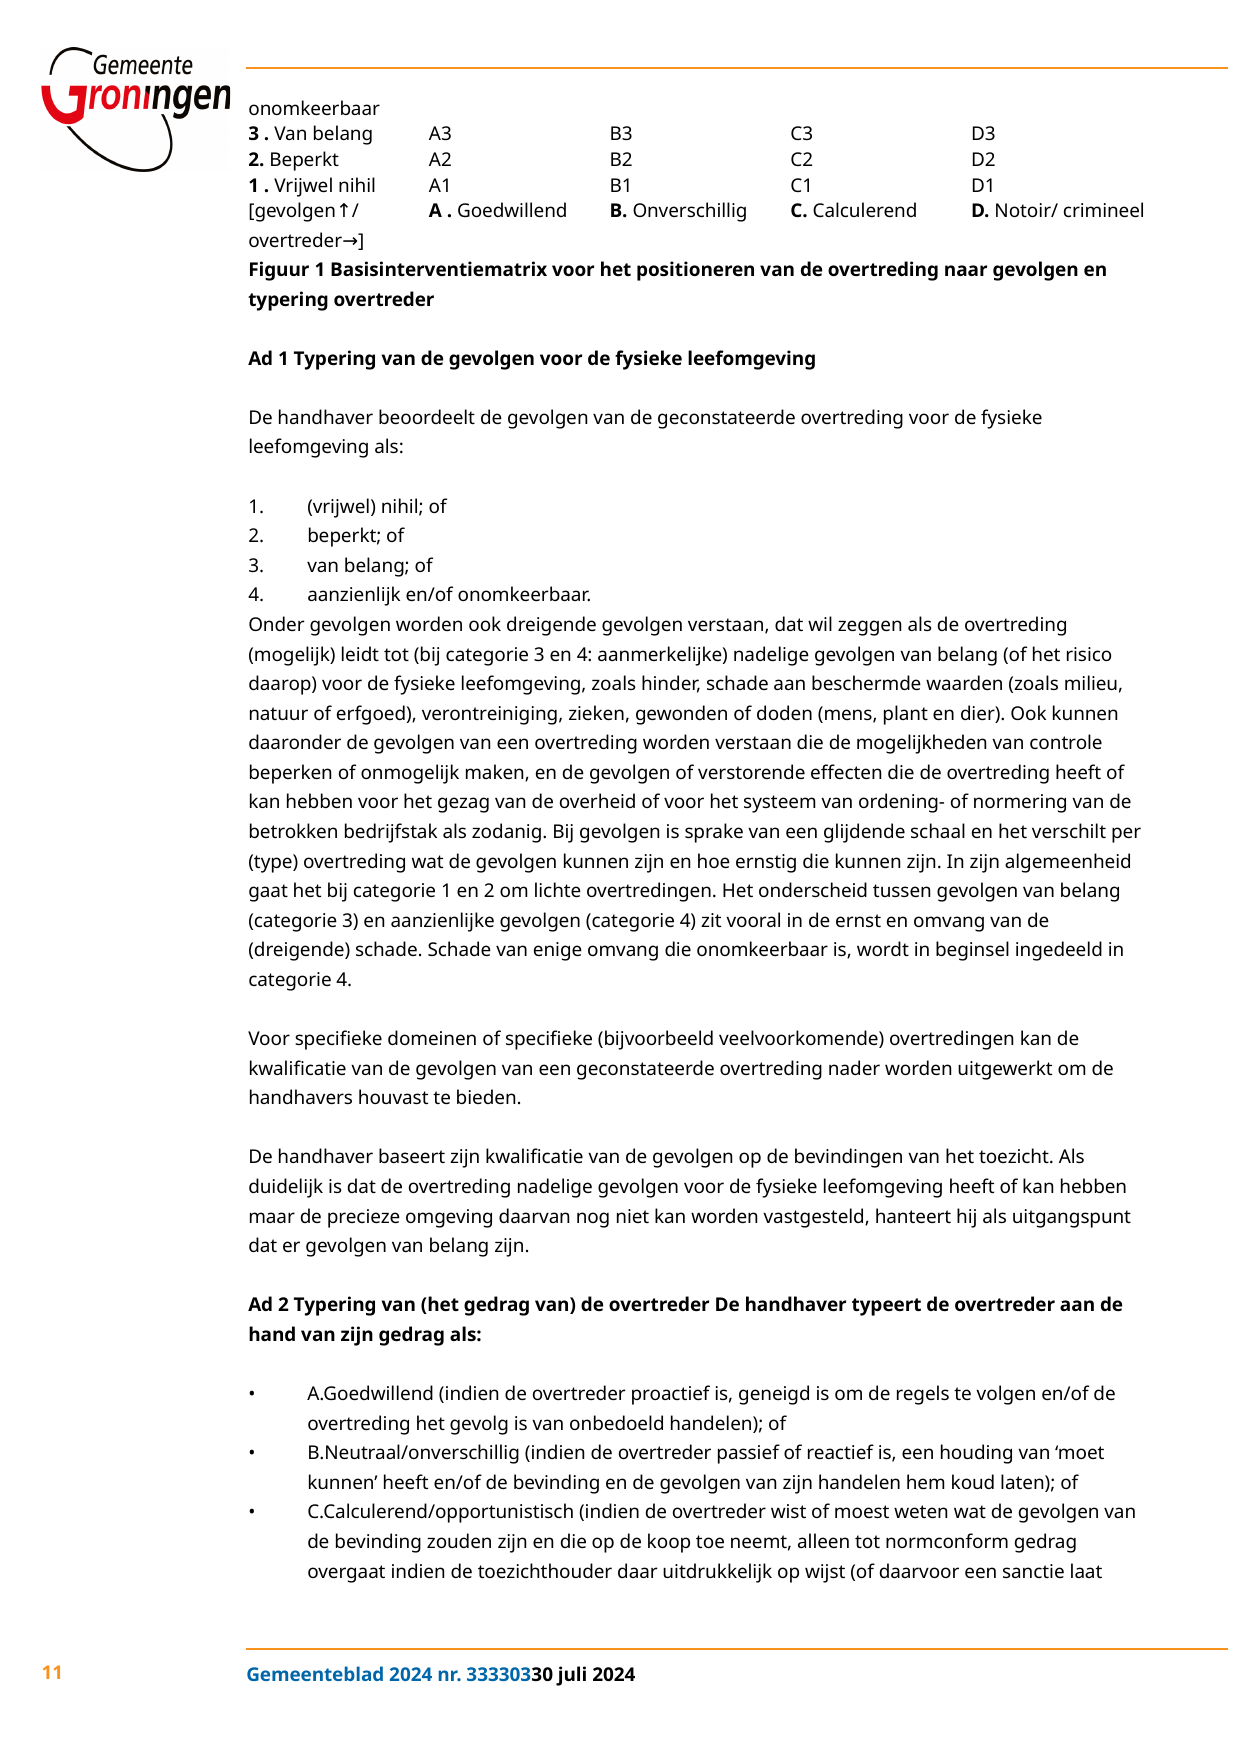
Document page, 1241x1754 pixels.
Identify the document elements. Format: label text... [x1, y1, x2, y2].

table_cell 1 . Vrijwel nihil [248, 172, 429, 198]
table_cell 2. Beperkt [248, 146, 429, 172]
table_cell D1 [971, 172, 1152, 198]
table_header [790, 95, 971, 121]
text Onder gevolgen worden ook dreigende gevolgen verstaan, dat wil zeggen als de overtreding (mogelijk) leidt tot (bij categorie 3 en 4: aanmerkelijke) nadelige gevolgen van belang (of het risico daarop) voor de fysieke leefomgeving, zoals hinder, schade aan beschermde waarden (zoals milieu, natuur of erfgoed), verontreiniging, zieken, gewonden of doden (mens, plant en dier). Ook kunnen daaronder de gevolgen van een overtreding worden verstaan die de mogelijkheden van controle beperken of onmogelijk maken, en de gevolgen of verstorende effecten die de overtreding heeft of kan hebben voor het gezag van de overheid of voor het systeem van ordening- of normering van de betrokken bedrijfstak als zodanig. Bij gevolgen is sprake van een glijdende schaal en het verschilt per (type) overtreding wat de gevolgen kunnen zijn en hoe ernstig die kunnen zijn. In zijn algemeenheid gaat het bij categorie 1 en 2 om lichte overtredingen. Het onderscheid tussen gevolgen van belang (categorie 3) en aanzienlijke gevolgen (categorie 4) zit vooral in de ernst en omvang van de (dreigende) schade. Schade van enige omvang die onomkeerbaar is, wordt in beginsel ingedeeld in categorie 4. [248, 611, 1152, 992]
list aanzienlijk en/of onomkeerbaar. [248, 582, 1152, 607]
list van belang; of [248, 552, 1152, 578]
table_cell B3 [609, 121, 790, 146]
list C.Calculerend/opportunistisch (indien de overtreder wist of moest weten wat de gevolgen van de bevinding zouden zijn en die op de koop toe neemt, alleen tot normconform gedrag overgaat indien de toezichthouder daar uitdrukkelijk op wijst (of daarvoor een sanctie laat [248, 1499, 1152, 1584]
table_cell B2 [609, 146, 790, 172]
table_cell C. Calculerend [790, 198, 971, 253]
table_header [429, 95, 609, 121]
text De handhaver beoordeelt de gevolgen van de geconstateerde overtreding voor de fysieke leefomgeving als: [248, 404, 1152, 459]
list beperkt; of [248, 522, 1152, 548]
list (vrijwel) nihil; of [248, 493, 1152, 519]
table_cell C1 [790, 172, 971, 198]
table_cell A1 [429, 172, 609, 198]
table_cell C2 [790, 146, 971, 172]
text De handhaver baseert zijn kwalificatie van de gevolgen op de bevindingen van het toezicht. Als duidelijk is dat de overtreding nadelige gevolgen voor de fysieke leefomgeving heeft of kan hebben maar de precieze omgeving daarvan nog niet kan worden vastgesteld, hanteert hij als uitgangspunt dat er gevolgen van belang zijn. [248, 1144, 1152, 1258]
text Voor specifieke domeinen of specifieke (bijvoorbeeld veelvoorkomende) overtredingen kan de kwalificatie van de gevolgen van een geconstateerde overtreding nader worden uitgewerkt om de handhavers houvast te bieden. [248, 1025, 1152, 1110]
table_cell B. Onverschillig [609, 198, 790, 253]
table_cell A2 [429, 146, 609, 172]
table_cell A . Goedwillend [429, 198, 609, 253]
table_cell D. Notoir/ crimineel [971, 198, 1152, 253]
text Ad 2 Typering van (het gedrag van) de overtreder De handhaver typeert de overtreder aan de hand van zijn gedrag als: [248, 1292, 1152, 1347]
table_cell A3 [429, 121, 609, 146]
table_header [609, 95, 790, 121]
table_header [971, 95, 1152, 121]
list A.Goedwillend (indien de overtreder proactief is, geneigd is om de regels te volgen en/of de overtreding het gevolg is van onbedoeld handelen); of [248, 1380, 1152, 1436]
picture [41, 47, 231, 172]
table_cell D3 [971, 121, 1152, 146]
table_cell D2 [971, 146, 1152, 172]
table_cell B1 [609, 172, 790, 198]
text Ad 1 Typering van de gevolgen voor de fysieke leefomgeving [248, 345, 1152, 371]
table_cell C3 [790, 121, 971, 146]
table_cell 3 . Van belang [248, 121, 429, 146]
text Figuur 1 Basisinterventiematrix voor het positioneren van de overtreding naar gevolgen en typering overtreder [248, 256, 1152, 312]
list B.Neutraal/onverschillig (indien de overtreder passief of reactief is, een houding van ‘moet kunnen’ heeft en/of de bevinding en de gevolgen van zijn handelen hem koud laten); of [248, 1439, 1152, 1495]
table_cell [gevolgen↑/ overtreder→] [248, 198, 429, 253]
table_header onomkeerbaar [248, 95, 429, 121]
